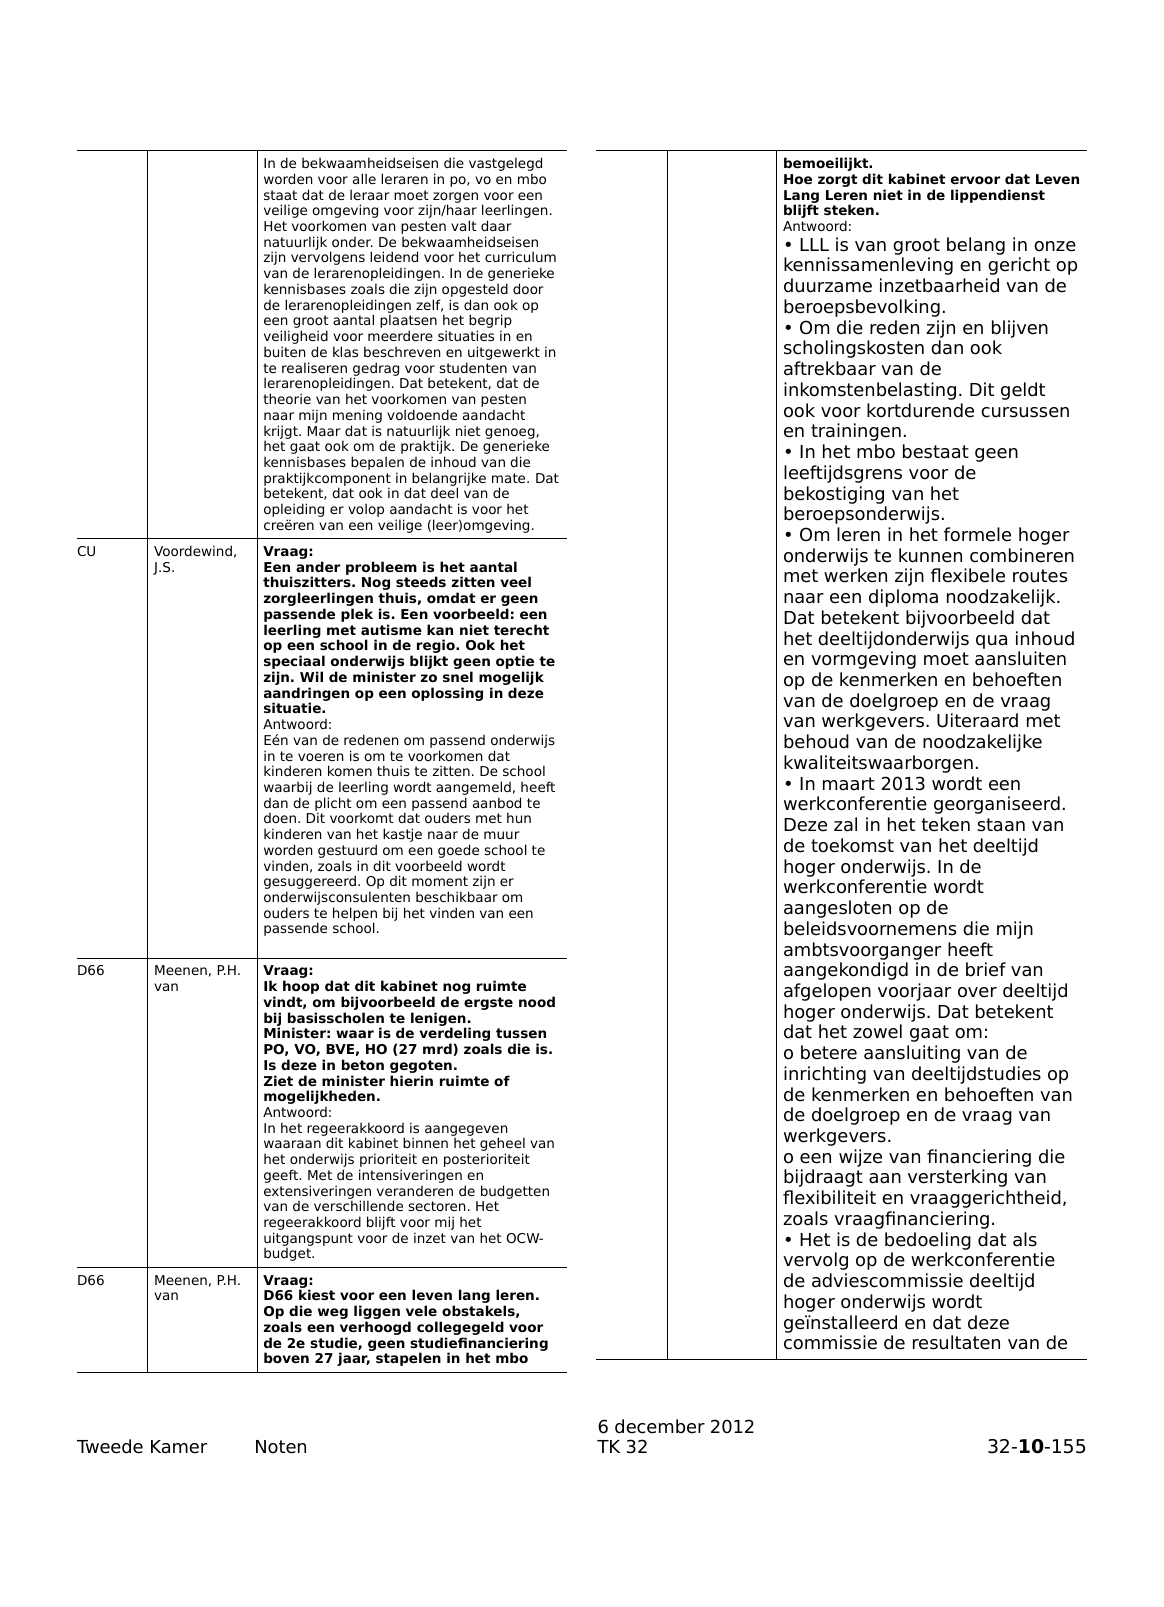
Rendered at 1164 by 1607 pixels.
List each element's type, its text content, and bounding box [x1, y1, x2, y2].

table_cell [668, 151, 776, 1359]
table_cell D66 [77, 1268, 147, 1372]
table_cell Meenen, P.H. van [148, 1268, 257, 1372]
table_cell D66 [77, 959, 147, 1267]
table_cell Meenen, P.H. van [148, 959, 257, 1267]
table_cell bemoeilijkt. Hoe zorgt dit kabinet ervoor dat Leven Lang Leren niet in de lippendienst blijft steken. Antwoord: • LLL is van groot belang in onze kennissamenleving en gericht op duurzame inzetbaarheid van de beroepsbevolking. • Om die reden zijn en blijven scholingskosten dan ook aftrekbaar van de inkomstenbelasting. Dit geldt ook voor kortdurende cursussen en trainingen. • In het mbo bestaat geen leeftijdsgrens voor de bekostiging van het beroepsonderwijs. • Om leren in het formele hoger onderwijs te kunnen combineren met werken zijn flexibele routes naar een diploma noodzakelijk. Dat betekent bijvoorbeeld dat het deeltijdonderwijs qua inhoud en vormgeving moet aansluiten op de kenmerken en behoeften van de doelgroep en de vraag van werkgevers. Uiteraard met behoud van de noodzakelijke kwaliteitswaarborgen. • In maart 2013 wordt een werkconferentie georganiseerd. Deze zal in het teken staan van de toekomst van het deeltijd hoger onderwijs. In de werkconferentie wordt aangesloten op de beleidsvoornemens die mijn ambtsvoorganger heeft aangekondigd in de brief van afgelopen voorjaar over deeltijd hoger onderwijs. Dat betekent dat het zowel gaat om: o betere aansluiting van de inrichting van deeltijdstudies op de kenmerken en behoeften van de doelgroep en de vraag van werkgevers. o een wijze van financiering die bijdraagt aan versterking van flexibiliteit en vraaggerichtheid, zoals vraagfinanciering. • Het is de bedoeling dat als vervolg op de werkconferentie de adviescommissie deeltijd hoger onderwijs wordt geïnstalleerd en dat deze commissie de resultaten van de [777, 151, 1087, 1359]
table_cell Voordewind, J.S. [148, 539, 257, 957]
table_cell Vraag: Ik hoop dat dit kabinet nog ruimte vindt, om bijvoorbeeld de ergste nood bij basisscholen te lenigen. Minister: waar is de verdeling tussen PO, VO, BVE, HO (27 mrd) zoals die is. Is deze in beton gegoten. Ziet de minister hierin ruimte of mogelijkheden. Antwoord: In het regeerakkoord is aangegeven waaraan dit kabinet binnen het geheel van het onderwijs prioriteit en posterioriteit geeft. Met de intensiveringen en extensiveringen veranderen de budgetten van de verschillende sectoren. Het regeerakkoord blijft voor mij het uitgangspunt voor de inzet van het OCW-budget. [258, 959, 567, 1267]
table_cell Vraag: D66 kiest voor een leven lang leren. Op die weg liggen vele obstakels, zoals een verhoogd collegegeld voor de 2e studie, geen studiefinanciering boven 27 jaar, stapelen in het mbo [258, 1268, 567, 1372]
table_cell [596, 151, 667, 1359]
table_cell [77, 151, 147, 538]
table_cell In de bekwaamheidseisen die vastgelegd worden voor alle leraren in po, vo en mbo staat dat de leraar moet zorgen voor een veilige omgeving voor zijn/haar leerlingen. Het voorkomen van pesten valt daar natuurlijk onder. De bekwaamheidseisen zijn vervolgens leidend voor het curriculum van de lerarenopleidingen. In de generieke kennisbases zoals die zijn opgesteld door de lerarenopleidingen zelf, is dan ook op een groot aantal plaatsen het begrip veiligheid voor meerdere situaties in en buiten de klas beschreven en uitgewerkt in te realiseren gedrag voor studenten van lerarenopleidingen. Dat betekent, dat de theorie van het voorkomen van pesten naar mijn mening voldoende aandacht krijgt. Maar dat is natuurlijk niet genoeg, het gaat ook om de praktijk. De generieke kennisbases bepalen de inhoud van die praktijkcomponent in belangrijke mate. Dat betekent, dat ook in dat deel van de opleiding er volop aandacht is voor het creëren van een veilige (leer)omgeving. [258, 151, 567, 538]
table_cell [148, 151, 257, 538]
table_cell Vraag: Een ander probleem is het aantal thuiszitters. Nog steeds zitten veel zorgleerlingen thuis, omdat er geen passende plek is. Een voorbeeld: een leerling met autisme kan niet terecht op een school in de regio. Ook het speciaal onderwijs blijkt geen optie te zijn. Wil de minister zo snel mogelijk aandringen op een oplossing in deze situatie. Antwoord: Eén van de redenen om passend onderwijs in te voeren is om te voorkomen dat kinderen komen thuis te zitten. De school waarbij de leerling wordt aangemeld, heeft dan de plicht om een passend aanbod te doen. Dit voorkomt dat ouders met hun kinderen van het kastje naar de muur worden gestuurd om een goede school te vinden, zoals in dit voorbeeld wordt gesuggereerd. Op dit moment zijn er onderwijsconsulenten beschikbaar om ouders te helpen bij het vinden van een passende school. [258, 539, 567, 957]
table_cell CU [77, 539, 147, 957]
